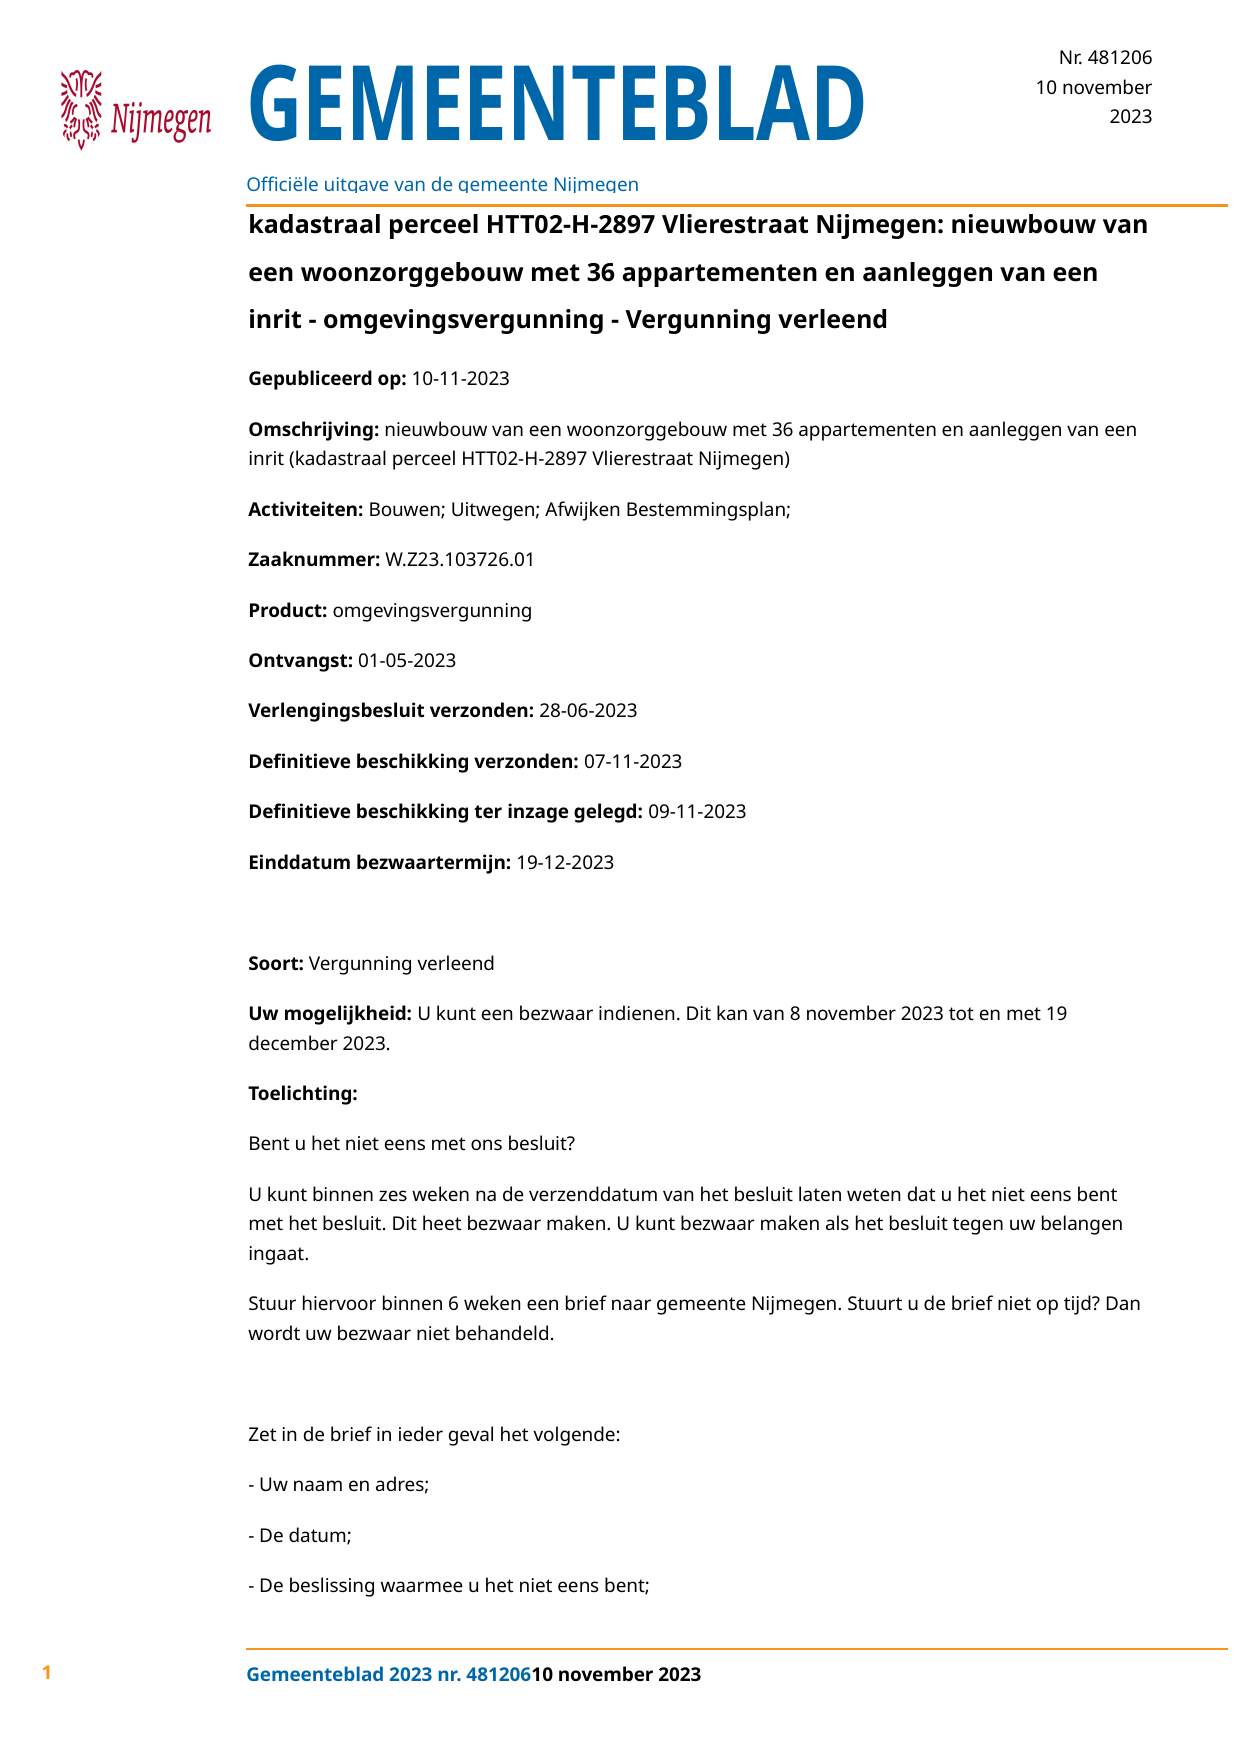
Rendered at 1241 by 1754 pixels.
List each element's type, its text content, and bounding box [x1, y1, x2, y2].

text Definitieve beschikking verzonden: 07-11-2023 [248, 748, 1152, 774]
text Toelichting: [248, 1080, 1152, 1106]
text Verlengingsbesluit verzonden: 28-06-2023 [248, 698, 1152, 723]
text - De datum; [248, 1522, 1152, 1547]
picture [41, 47, 231, 172]
text Uw mogelijkheid: U kunt een bezwaar indienen. Dit kan van 8 november 2023 tot en met 19 december 2023. [248, 1000, 1152, 1055]
text - Uw naam en adres; [248, 1471, 1152, 1497]
text Gepubliceerd op: 10-11-2023 [248, 366, 1152, 391]
text Activiteiten: Bouwen; Uitwegen; Afwijken Bestemmingsplan; [248, 496, 1152, 522]
text Bent u het niet eens met ons besluit? [248, 1131, 1152, 1156]
text Definitieve beschikking ter inzage gelegd: 09-11-2023 [248, 798, 1152, 824]
text Stuur hiervoor binnen 6 weken een brief naar gemeente Nijmegen. Stuurt u de brief niet op tijd? Dan wordt uw bezwaar niet behandeld. [248, 1291, 1152, 1346]
text U kunt binnen zes weken na de verzenddatum van het besluit laten weten dat u het niet eens bent met het besluit. Dit heet bezwaar maken. U kunt bezwaar maken als het besluit tegen uw belangen ingaat. [248, 1181, 1152, 1266]
text Zet in de brief in ieder geval het volgende: [248, 1421, 1152, 1447]
text - De beslissing waarmee u het niet eens bent; [248, 1572, 1152, 1598]
text Zaaknummer: W.Z23.103726.01 [248, 546, 1152, 572]
text Soort: Vergunning verleend [248, 950, 1152, 975]
text Omschrijving: nieuwbouw van een woonzorggebouw met 36 appartementen en aanleggen van een inrit (kadastraal perceel HTT02-H-2897 Vlierestraat Nijmegen) [248, 416, 1152, 471]
text Einddatum bezwaartermijn: 19-12-2023 [248, 849, 1152, 874]
text Product: omgevingsvergunning [248, 597, 1152, 622]
text Ontvangst: 01-05-2023 [248, 647, 1152, 673]
text kadastraal perceel HTT02-H-2897 Vlierestraat Nijmegen: nieuwbouw van een woonzorggebouw met 36 appartementen en aanleggen van een inrit - omgevingsvergunning - Vergunning verleend [248, 207, 1152, 336]
